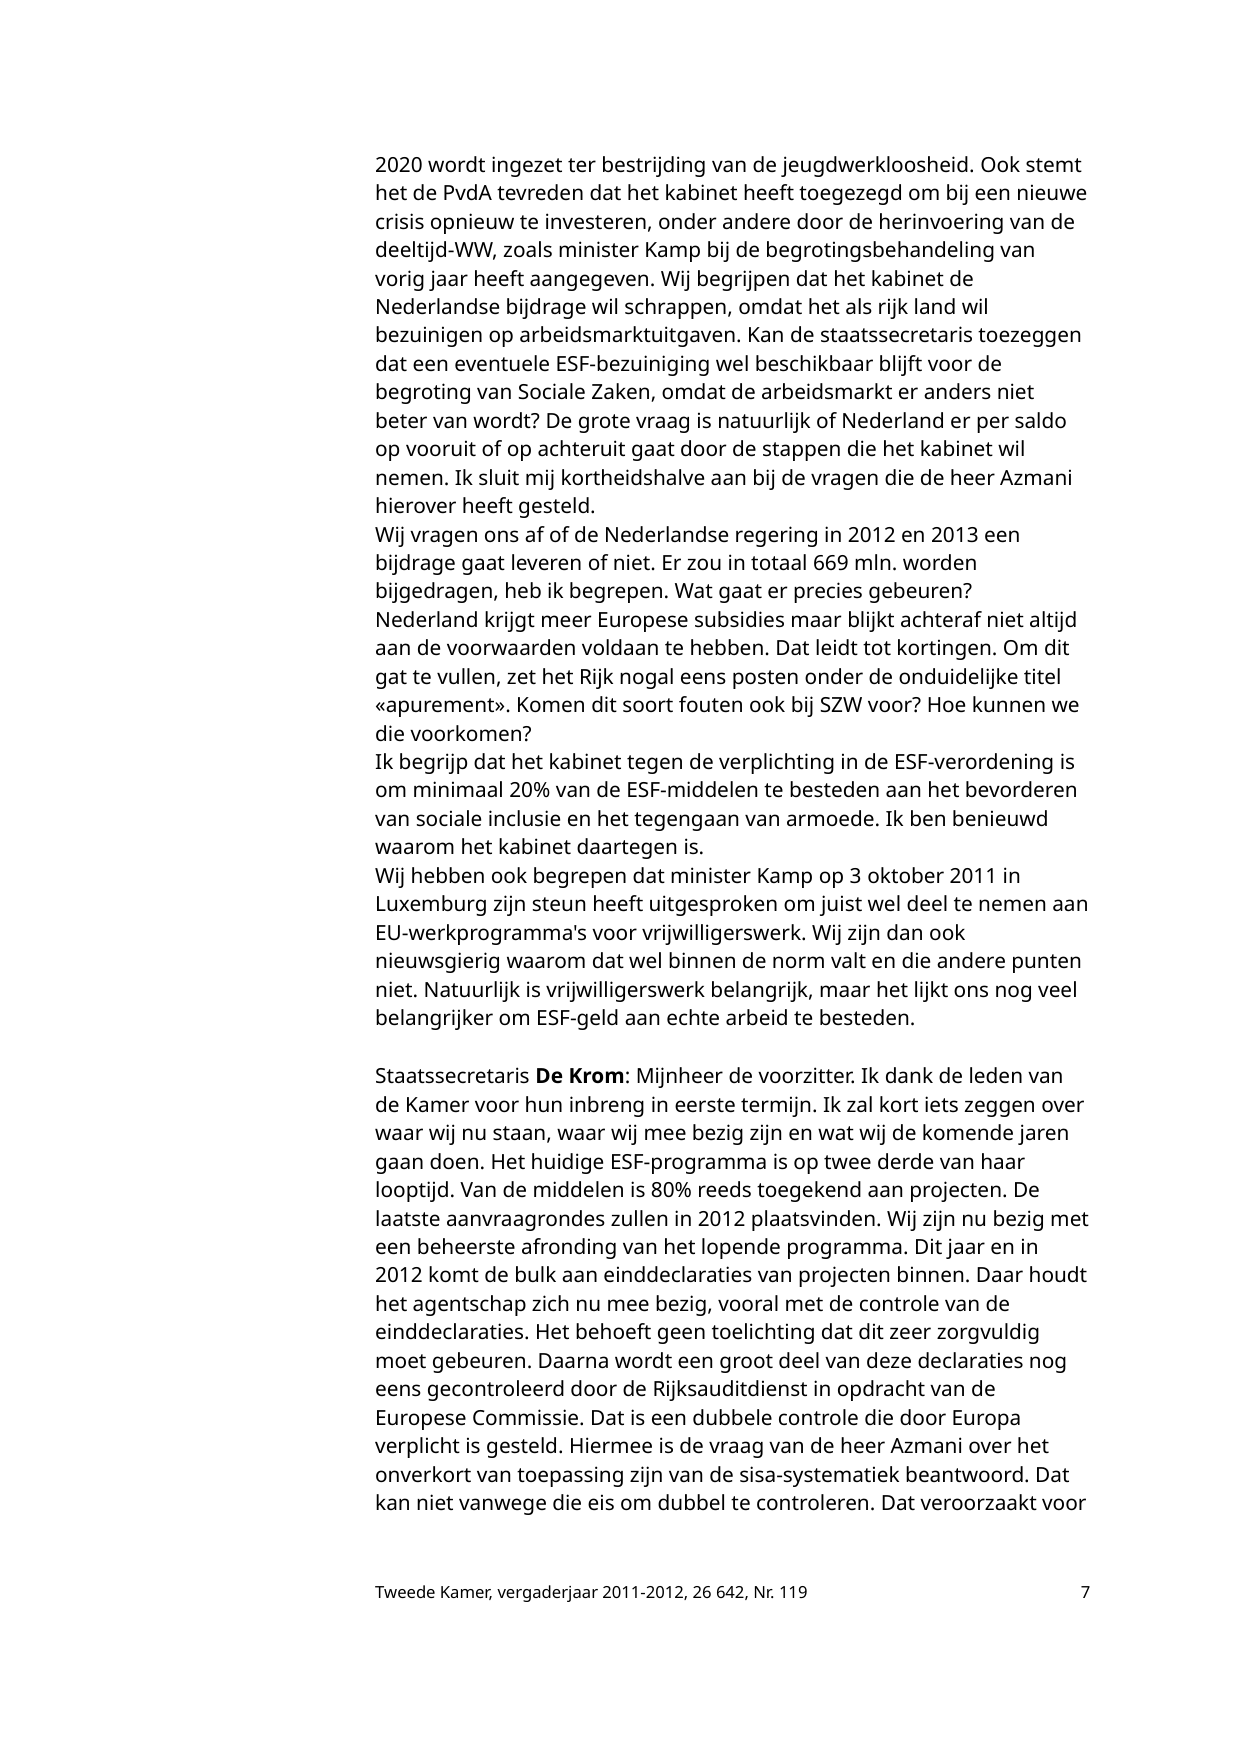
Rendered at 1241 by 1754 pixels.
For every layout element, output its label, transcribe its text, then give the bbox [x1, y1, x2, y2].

text Wij vragen ons af of de Nederlandse regering in 2012 en 2013 een bijdrage gaat leveren of niet. Er zou in totaal 669 mln. worden bijgedragen, heb ik begrepen. Wat gaat er precies gebeuren? [375, 520, 1090, 605]
text Wij hebben ook begrepen dat minister Kamp op 3 oktober 2011 in Luxemburg zijn steun heeft uitgesproken om juist wel deel te nemen aan EU-werkprogramma's voor vrijwilligerswerk. Wij zijn dan ook nieuwsgierig waarom dat wel binnen de norm valt en die andere punten niet. Natuurlijk is vrijwilligerswerk belangrijk, maar het lijkt ons nog veel belangrijker om ESF-geld aan echte arbeid te besteden. [375, 861, 1090, 1032]
text Staatssecretaris De Krom: Mijnheer de voorzitter. Ik dank de leden van de Kamer voor hun inbreng in eerste termijn. Ik zal kort iets zeggen over waar wij nu staan, waar wij mee bezig zijn en wat wij de komende jaren gaan doen. Het huidige ESF-programma is op twee derde van haar looptijd. Van de middelen is 80% reeds toegekend aan projecten. De laatste aanvraagrondes zullen in 2012 plaatsvinden. Wij zijn nu bezig met een beheerste afronding van het lopende programma. Dit jaar en in 2012 komt de bulk aan einddeclaraties van projecten binnen. Daar houdt het agentschap zich nu mee bezig, vooral met de controle van de einddeclaraties. Het behoeft geen toelichting dat dit zeer zorgvuldig moet gebeuren. Daarna wordt een groot deel van deze declaraties nog eens gecontroleerd door de Rijksauditdienst in opdracht van de Europese Commissie. Dat is een dubbele controle die door Europa verplicht is gesteld. Hiermee is de vraag van de heer Azmani over het onverkort van toepassing zijn van de sisa-systematiek beantwoord. Dat kan niet vanwege die eis om dubbel te controleren. Dat veroorzaakt voor [375, 1062, 1090, 1517]
text 2020 wordt ingezet ter bestrijding van de jeugdwerkloosheid. Ook stemt het de PvdA tevreden dat het kabinet heeft toegezegd om bij een nieuwe crisis opnieuw te investeren, onder andere door de herinvoering van de deeltijd-WW, zoals minister Kamp bij de begrotingsbehandeling van vorig jaar heeft aangegeven. Wij begrijpen dat het kabinet de Nederlandse bijdrage wil schrappen, omdat het als rijk land wil bezuinigen op arbeidsmarktuitgaven. Kan de staatssecretaris toezeggen dat een eventuele ESF-bezuiniging wel beschikbaar blijft voor de begroting van Sociale Zaken, omdat de arbeidsmarkt er anders niet beter van wordt? De grote vraag is natuurlijk of Nederland er per saldo op vooruit of op achteruit gaat door de stappen die het kabinet wil nemen. Ik sluit mij kortheidshalve aan bij de vragen die de heer Azmani hierover heeft gesteld. [375, 150, 1090, 520]
text Nederland krijgt meer Europese subsidies maar blijkt achteraf niet altijd aan de voorwaarden voldaan te hebben. Dat leidt tot kortingen. Om dit gat te vullen, zet het Rijk nogal eens posten onder de onduidelijke titel «apurement». Komen dit soort fouten ook bij SZW voor? Hoe kunnen we die voorkomen? [375, 605, 1090, 747]
text Ik begrijp dat het kabinet tegen de verplichting in de ESF-verordening is om minimaal 20% van de ESF-middelen te besteden aan het bevorderen van sociale inclusie en het tegengaan van armoede. Ik ben benieuwd waarom het kabinet daartegen is. [375, 747, 1090, 861]
